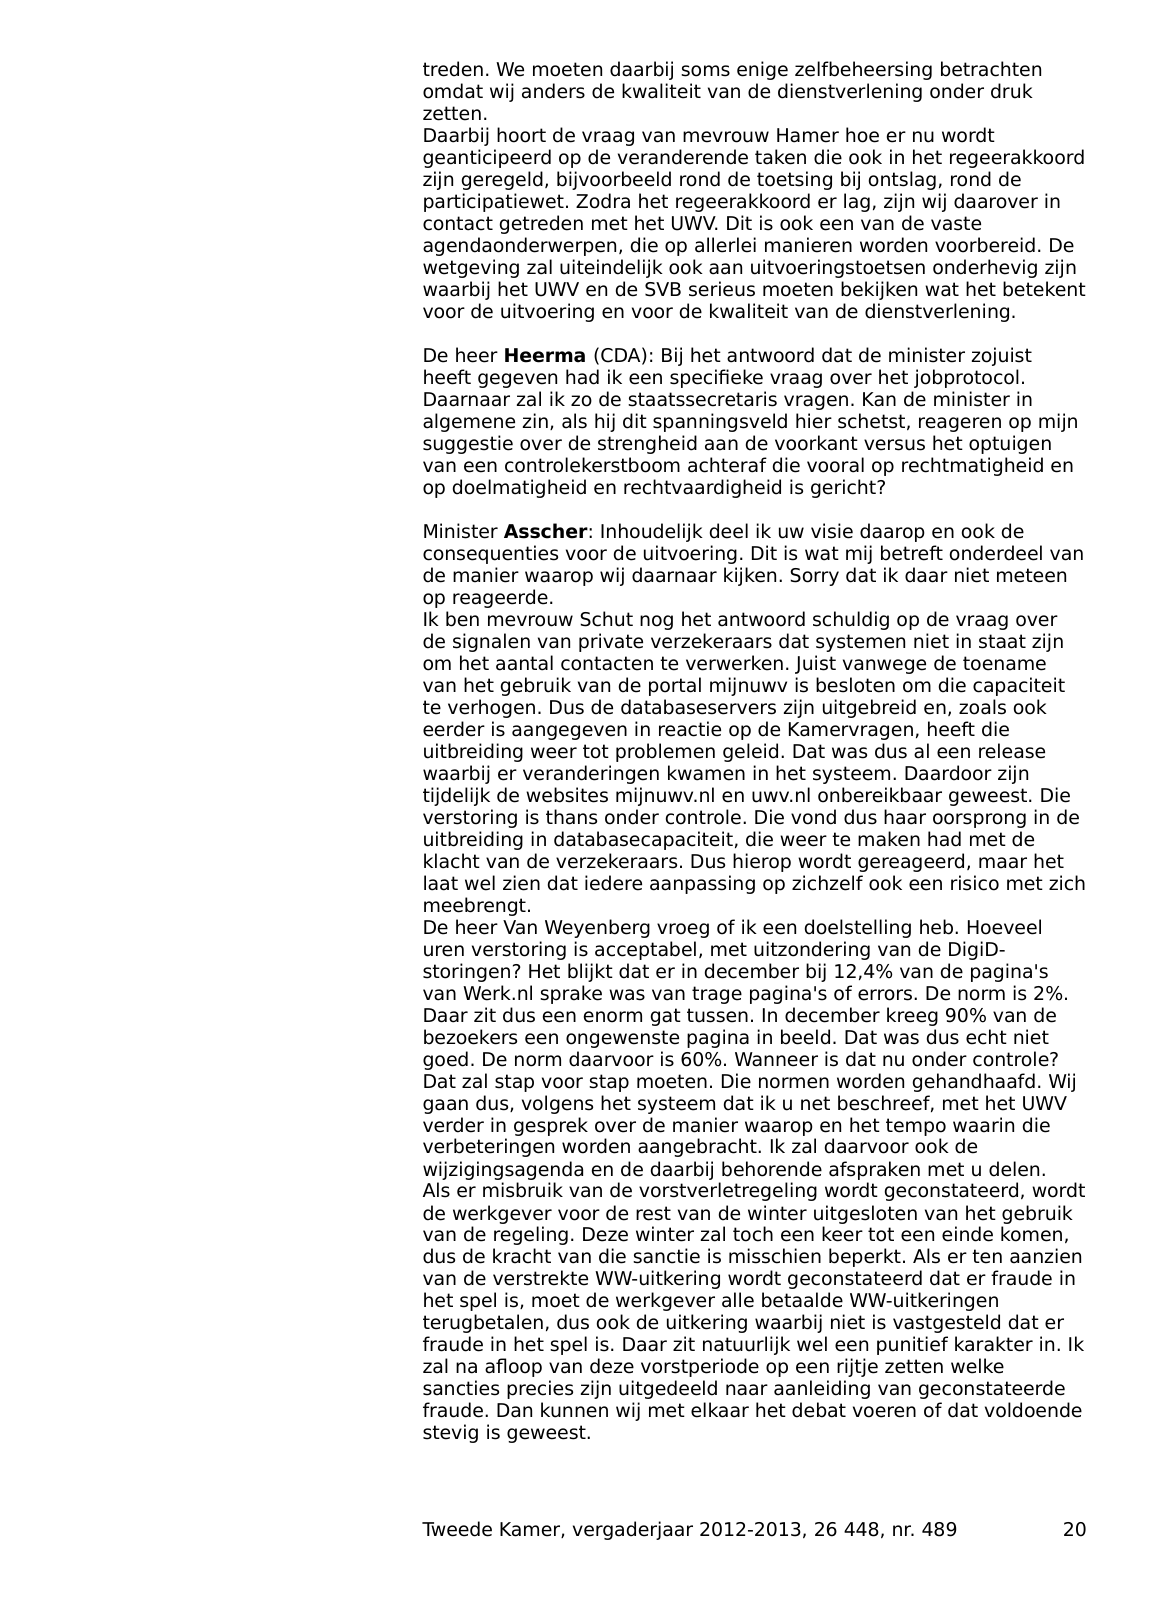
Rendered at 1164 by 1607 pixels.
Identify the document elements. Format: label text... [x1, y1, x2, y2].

text Daarbij hoort de vraag van mevrouw Hamer hoe er nu wordt geanticipeerd op de veranderende taken die ook in het regeerakkoord zijn geregeld, bijvoorbeeld rond de toetsing bij ontslag, rond de participatiewet. Zodra het regeerakkoord er lag, zijn wij daarover in contact getreden met het UWV. Dit is ook een van de vaste agendaonderwerpen, die op allerlei manieren worden voorbereid. De wetgeving zal uiteindelijk ook aan uitvoeringstoetsen onderhevig zijn waarbij het UWV en de SVB serieus moeten bekijken wat het betekent voor de uitvoering en voor de kwaliteit van de dienstverlening. [422, 125, 1087, 323]
text Ik ben mevrouw Schut nog het antwoord schuldig op de vraag over de signalen van private verzekeraars dat systemen niet in staat zijn om het aantal contacten te verwerken. Juist vanwege de toename van het gebruik van de portal mijnuwv is besloten om die capaciteit te verhogen. Dus de databaseservers zijn uitgebreid en, zoals ook eerder is aangegeven in reactie op de Kamervragen, heeft die uitbreiding weer tot problemen geleid. Dat was dus al een release waarbij er veranderingen kwamen in het systeem. Daardoor zijn tijdelijk de websites mijnuwv.nl en uwv.nl onbereikbaar geweest. Die verstoring is thans onder controle. Die vond dus haar oorsprong in de uitbreiding in databasecapaciteit, die weer te maken had met de klacht van de verzekeraars. Dus hierop wordt gereageerd, maar het laat wel zien dat iedere aanpassing op zichzelf ook een risico met zich meebrengt. [422, 609, 1087, 917]
text De heer Van Weyenberg vroeg of ik een doelstelling heb. Hoeveel uren verstoring is acceptabel, met uitzondering van de DigiD-storingen? Het blijkt dat er in december bij 12,4% van de pagina's van Werk.nl sprake was van trage pagina's of errors. De norm is 2%. Daar zit dus een enorm gat tussen. In december kreeg 90% van de bezoekers een ongewenste pagina in beeld. Dat was dus echt niet goed. De norm daarvoor is 60%. Wanneer is dat nu onder controle? Dat zal stap voor stap moeten. Die normen worden gehandhaafd. Wij gaan dus, volgens het systeem dat ik u net beschreef, met het UWV verder in gesprek over de manier waarop en het tempo waarin die verbeteringen worden aangebracht. Ik zal daarvoor ook de wijzigingsagenda en de daarbij behorende afspraken met u delen. [422, 917, 1087, 1180]
text De heer Heerma (CDA): Bij het antwoord dat de minister zojuist heeft gegeven had ik een specifieke vraag over het jobprotocol. Daarnaar zal ik zo de staatssecretaris vragen. Kan de minister in algemene zin, als hij dit spanningsveld hier schetst, reageren op mijn suggestie over de strengheid aan de voorkant versus het optuigen van een controlekerstboom achteraf die vooral op rechtmatigheid en op doelmatigheid en rechtvaardigheid is gericht? [422, 345, 1087, 499]
text Minister Asscher: Inhoudelijk deel ik uw visie daarop en ook de consequenties voor de uitvoering. Dit is wat mij betreft onderdeel van de manier waarop wij daarnaar kijken. Sorry dat ik daar niet meteen op reageerde. [422, 521, 1087, 609]
text treden. We moeten daarbij soms enige zelfbeheersing betrachten omdat wij anders de kwaliteit van de dienstverlening onder druk zetten. [422, 59, 1087, 125]
text Als er misbruik van de vorstverletregeling wordt geconstateerd, wordt de werkgever voor de rest van de winter uitgesloten van het gebruik van de regeling. Deze winter zal toch een keer tot een einde komen, dus de kracht van die sanctie is misschien beperkt. Als er ten aanzien van de verstrekte WW-uitkering wordt geconstateerd dat er fraude in het spel is, moet de werkgever alle betaalde WW-uitkeringen terugbetalen, dus ook de uitkering waarbij niet is vastgesteld dat er fraude in het spel is. Daar zit natuurlijk wel een punitief karakter in. Ik zal na afloop van deze vorstperiode op een rijtje zetten welke sancties precies zijn uitgedeeld naar aanleiding van geconstateerde fraude. Dan kunnen wij met elkaar het debat voeren of dat voldoende stevig is geweest. [422, 1180, 1087, 1444]
